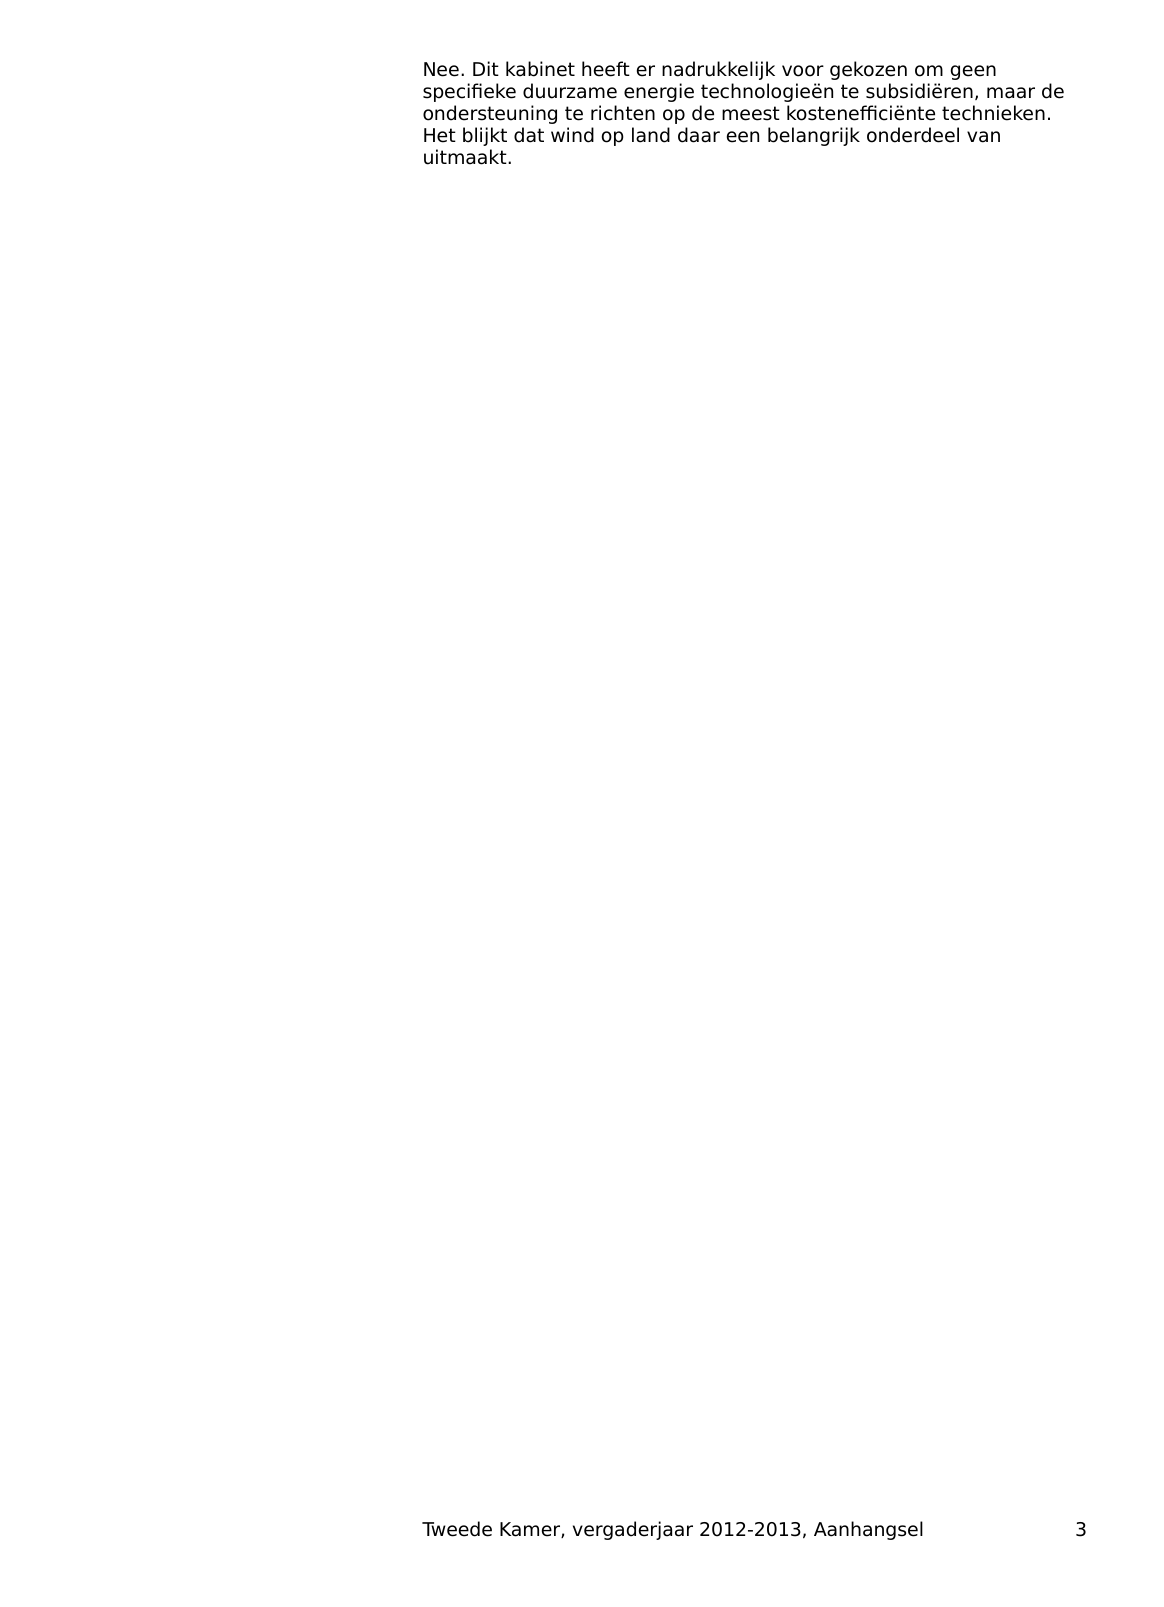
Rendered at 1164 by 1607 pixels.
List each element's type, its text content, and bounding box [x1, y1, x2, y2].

text Nee. Dit kabinet heeft er nadrukkelijk voor gekozen om geen specifieke duurzame energie technologieën te subsidiëren, maar de ondersteuning te richten op de meest kostenefficiënte technieken. Het blijkt dat wind op land daar een belangrijk onderdeel van uitmaakt. [422, 59, 1087, 169]
